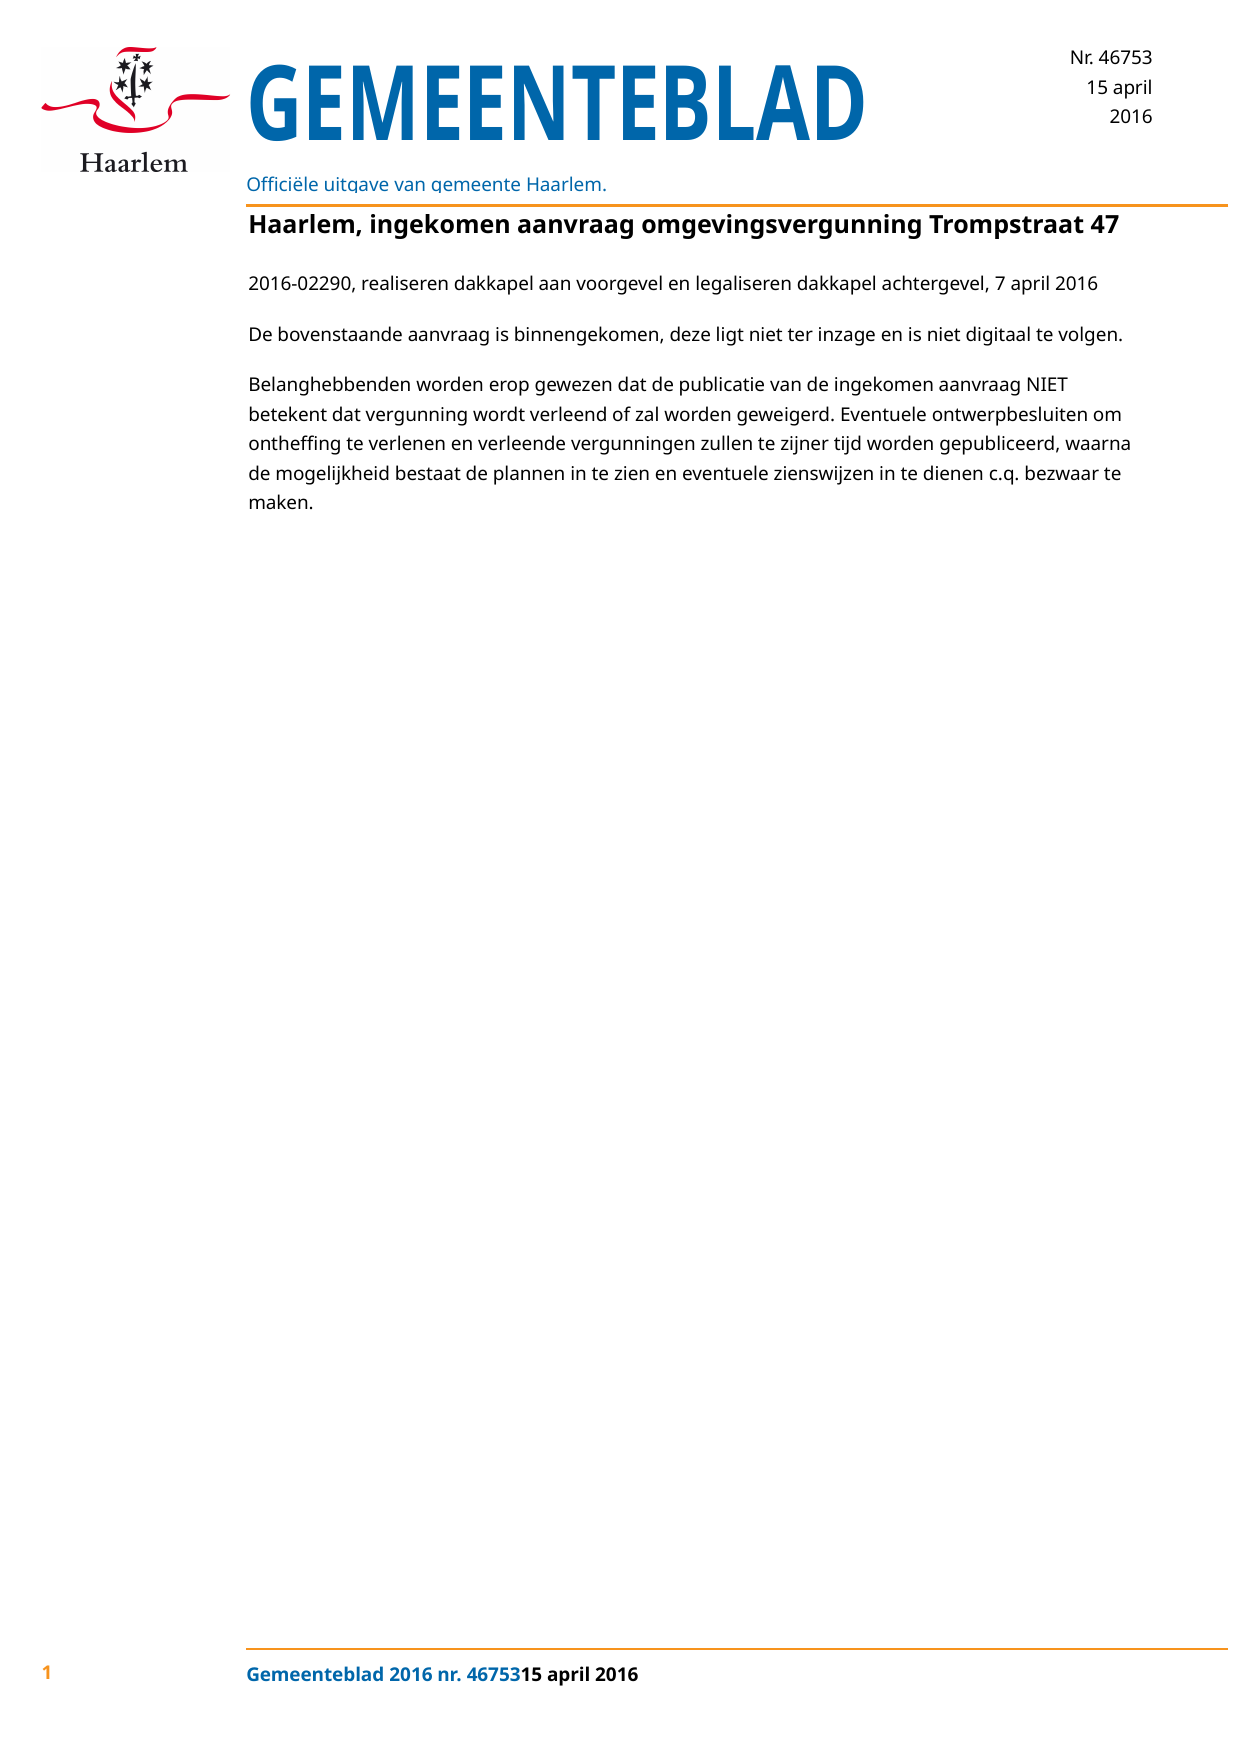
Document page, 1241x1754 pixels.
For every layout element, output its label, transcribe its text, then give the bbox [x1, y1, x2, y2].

text De bovenstaande aanvraag is binnengekomen, deze ligt niet ter inzage en is niet digitaal te volgen. [248, 321, 1152, 346]
picture [41, 47, 231, 172]
text Belanghebbenden worden erop gewezen dat de publicatie van de ingekomen aanvraag NIET betekent dat vergunning wordt verleend of zal worden geweigerd. Eventuele ontwerpbesluiten om ontheffing te verlenen en verleende vergunningen zullen te zijner tijd worden gepubliceerd, waarna de mogelijkheid bestaat de plannen in te zien en eventuele zienswijzen in te dienen c.q. bezwaar te maken. [248, 371, 1152, 515]
text 2016-02290, realiseren dakkapel aan voorgevel en legaliseren dakkapel achtergevel, 7 april 2016 [248, 270, 1152, 296]
text Haarlem, ingekomen aanvraag omgevingsvergunning Trompstraat 47 [248, 207, 1152, 241]
